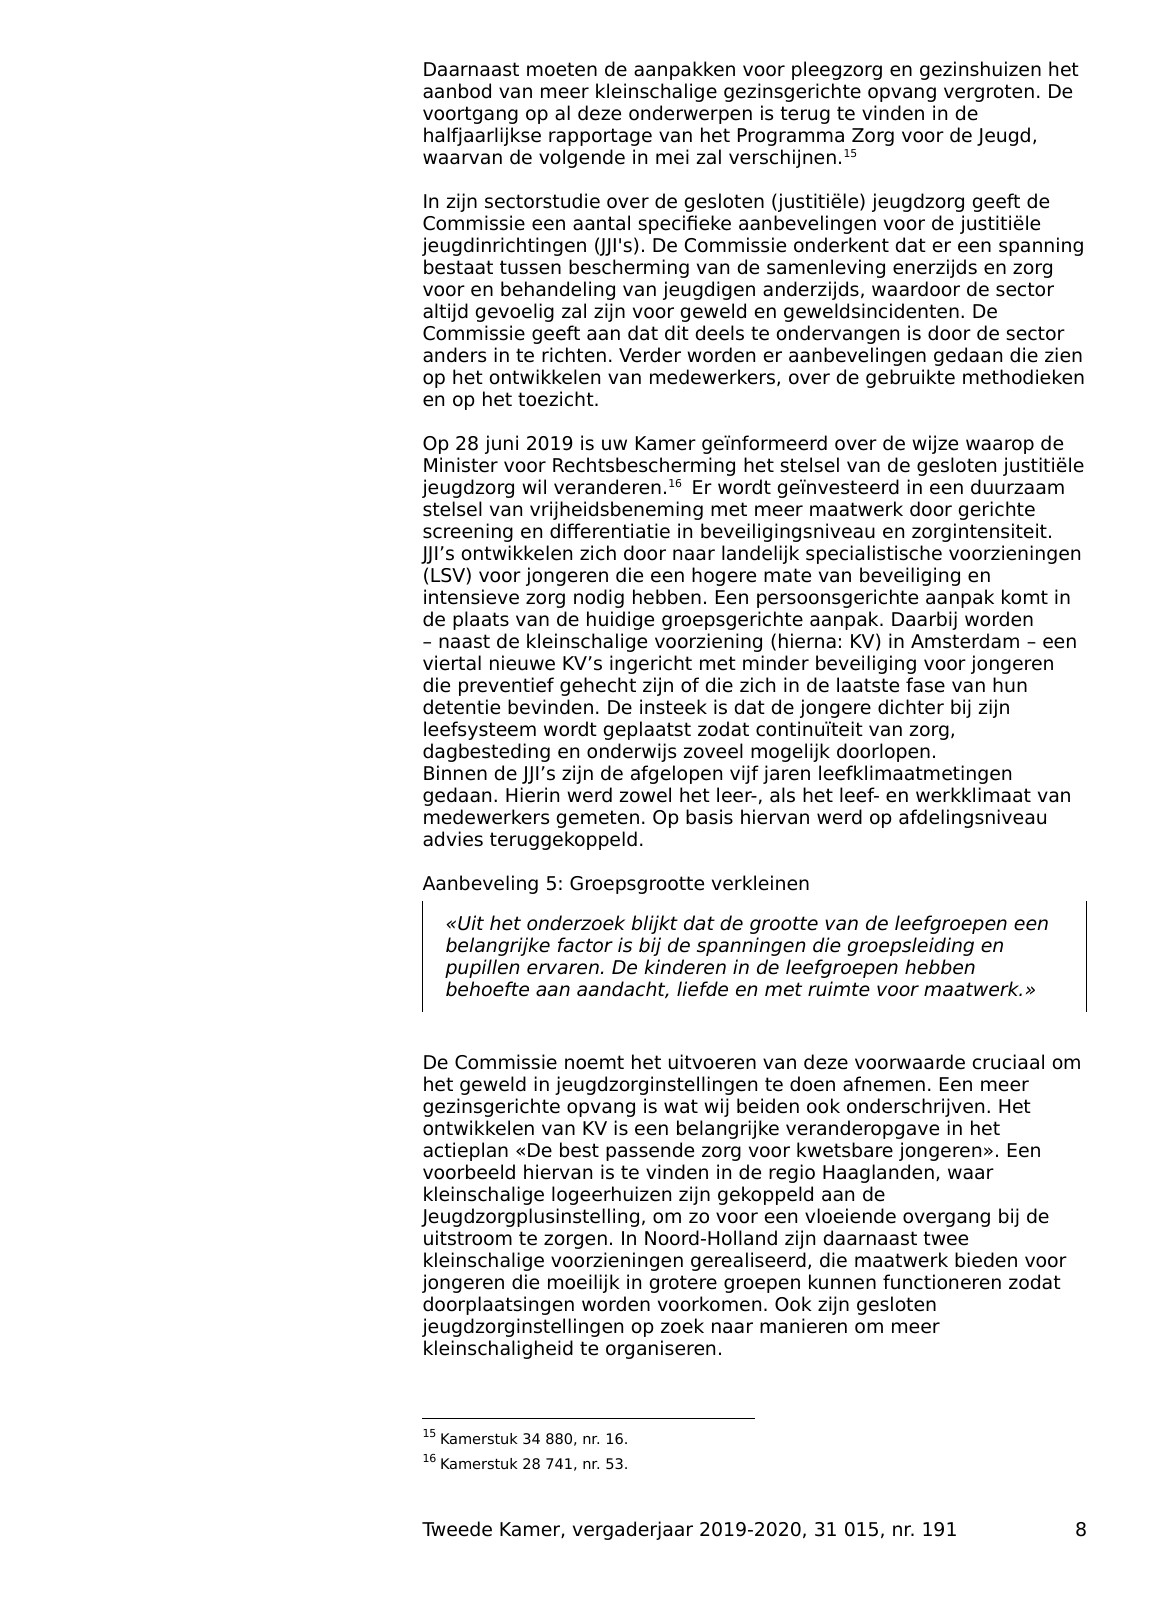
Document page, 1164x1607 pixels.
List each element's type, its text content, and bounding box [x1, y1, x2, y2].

table_header «Uit het onderzoek blijkt dat de grootte van de leefgroepen een belangrijke factor is bij de spanningen die groepsleiding en pupillen ervaren. De kinderen in de leefgroepen hebben behoefte aan aandacht, liefde en met ruimte voor maatwerk.» [423, 901, 1086, 1012]
text Daarnaast moeten de aanpakken voor pleegzorg en gezinshuizen het aanbod van meer kleinschalige gezinsgerichte opvang vergroten. De voortgang op al deze onderwerpen is terug te vinden in de halfjaarlijkse rapportage van het Programma Zorg voor de Jeugd, waarvan de volgende in mei zal verschijnen. [422, 59, 1087, 169]
text Kamerstuk 34 880, nr. 16. [422, 1427, 1087, 1449]
text Binnen de JJI’s zijn de afgelopen vijf jaren leefklimaatmetingen gedaan. Hierin werd zowel het leer-, als het leef- en werkklimaat van medewerkers gemeten. Op basis hiervan werd op afdelingsniveau advies teruggekoppeld. [422, 763, 1087, 851]
text Op 28 juni 2019 is uw Kamer geïnformeerd over de wijze waarop de Minister voor Rechtsbescherming het stelsel van de gesloten justitiële jeugdzorg wil veranderen. Er wordt geïnvesteerd in een duurzaam stelsel van vrijheidsbeneming met meer maatwerk door gerichte screening en differentiatie in beveiligingsniveau en zorgintensiteit. JJI’s ontwikkelen zich door naar landelijk specialistische voorzieningen (LSV) voor jongeren die een hogere mate van beveiliging en intensieve zorg nodig hebben. Een persoonsgerichte aanpak komt in de plaats van de huidige groepsgerichte aanpak. Daarbij worden – naast de kleinschalige voorziening (hierna: KV) in Amsterdam – een viertal nieuwe KV’s ingericht met minder beveiliging voor jongeren die preventief gehecht zijn of die zich in de laatste fase van hun detentie bevinden. De insteek is dat de jongere dichter bij zijn leefsysteem wordt geplaatst zodat continuïteit van zorg, dagbesteding en onderwijs zoveel mogelijk doorlopen. [422, 433, 1087, 763]
subtitle Aanbeveling 5: Groepsgrootte verkleinen [422, 873, 1087, 895]
text Kamerstuk 28 741, nr. 53. [422, 1452, 1087, 1474]
text De Commissie noemt het uitvoeren van deze voorwaarde cruciaal om het geweld in jeugdzorginstellingen te doen afnemen. Een meer gezinsgerichte opvang is wat wij beiden ook onderschrijven. Het ontwikkelen van KV is een belangrijke veranderopgave in het actieplan «De best passende zorg voor kwetsbare jongeren». Een voorbeeld hiervan is te vinden in de regio Haaglanden, waar kleinschalige logeerhuizen zijn gekoppeld aan de Jeugdzorgplusinstelling, om zo voor een vloeiende overgang bij de uitstroom te zorgen. In Noord-Holland zijn daarnaast twee kleinschalige voorzieningen gerealiseerd, die maatwerk bieden voor jongeren die moeilijk in grotere groepen kunnen functioneren zodat doorplaatsingen worden voorkomen. Ook zijn gesloten jeugdzorginstellingen op zoek naar manieren om meer kleinschaligheid te organiseren. [422, 1052, 1087, 1360]
text In zijn sectorstudie over de gesloten (justitiële) jeugdzorg geeft de Commissie een aantal specifieke aanbevelingen voor de justitiële jeugdinrichtingen (JJI's). De Commissie onderkent dat er een spanning bestaat tussen bescherming van de samenleving enerzijds en zorg voor en behandeling van jeugdigen anderzijds, waardoor de sector altijd gevoelig zal zijn voor geweld en geweldsincidenten. De Commissie geeft aan dat dit deels te ondervangen is door de sector anders in te richten. Verder worden er aanbevelingen gedaan die zien op het ontwikkelen van medewerkers, over de gebruikte methodieken en op het toezicht. [422, 191, 1087, 411]
